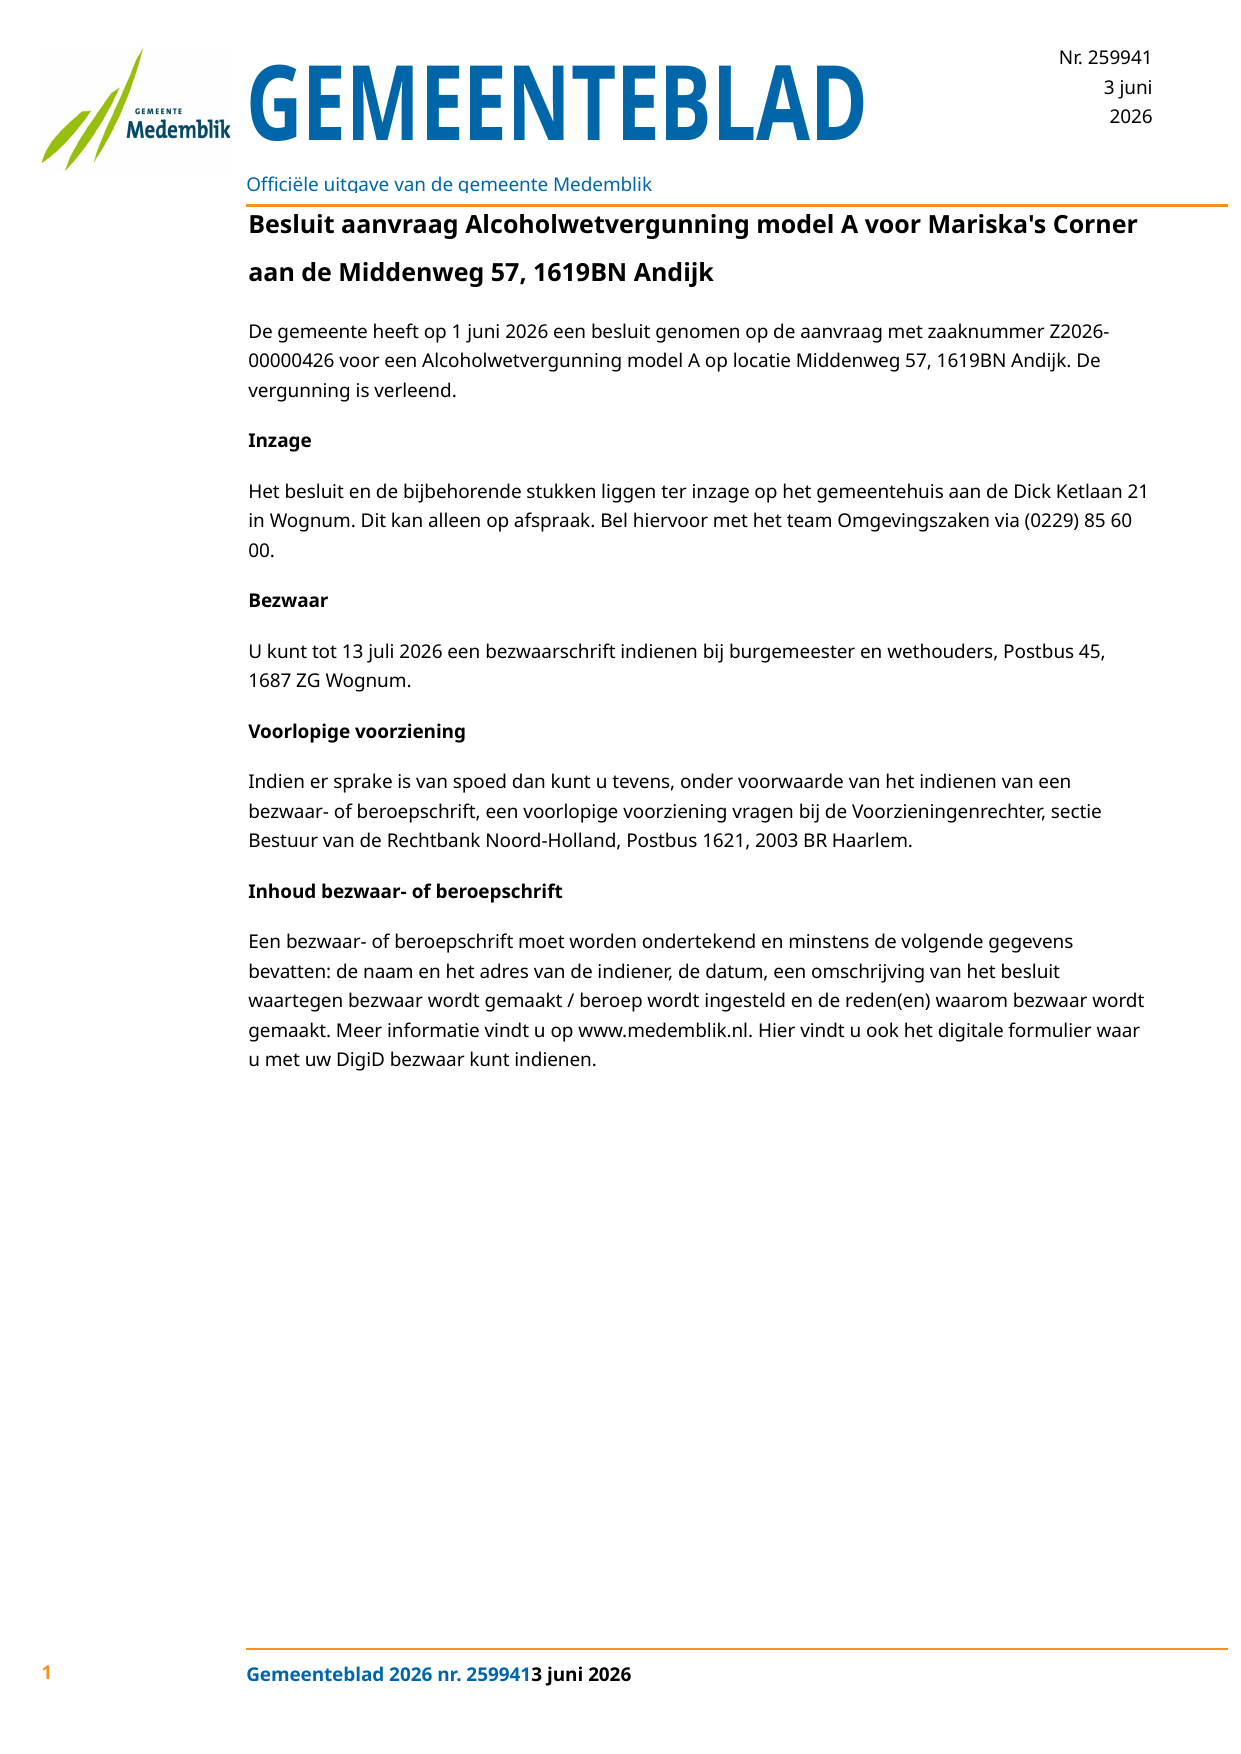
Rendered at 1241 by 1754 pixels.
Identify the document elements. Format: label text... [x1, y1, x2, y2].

text Besluit aanvraag Alcoholwetvergunning model A voor Mariska's Corner aan de Middenweg 57, 1619BN Andijk [248, 207, 1152, 288]
text Indien er sprake is van spoed dan kunt u tevens, onder voorwaarde van het indienen van een bezwaar- of beroepschrift, een voorlopige voorziening vragen bij de Voorzieningenrechter, sectie Bestuur van de Rechtbank Noord-Holland, Postbus 1621, 2003 BR Haarlem. [248, 768, 1152, 853]
text Inhoud bezwaar- of beroepschrift [248, 878, 1152, 904]
picture [41, 47, 231, 172]
text Een bezwaar- of beroepschrift moet worden ondertekend en minstens de volgende gegevens bevatten: de naam en het adres van de indiener, de datum, een omschrijving van het besluit waartegen bezwaar wordt gemaakt / beroep wordt ingesteld en de reden(en) waarom bezwaar wordt gemaakt. Meer informatie vindt u op www.medemblik.nl. Hier vindt u ook het digitale formulier waar u met uw DigiD bezwaar kunt indienen. [248, 928, 1152, 1072]
text Voorlopige voorziening [248, 718, 1152, 744]
text Inzage [248, 427, 1152, 453]
text Het besluit en de bijbehorende stukken liggen ter inzage op het gemeentehuis aan de Dick Ketlaan 21 in Wognum. Dit kan alleen op afspraak. Bel hiervoor met het team Omgevingszaken via (0229) 85 60 00. [248, 478, 1152, 563]
text Bezwaar [248, 587, 1152, 613]
text De gemeente heeft op 1 juni 2026 een besluit genomen op de aanvraag met zaaknummer Z2026-00000426 voor een Alcoholwetvergunning model A op locatie Middenweg 57, 1619BN Andijk. De vergunning is verleend. [248, 318, 1152, 403]
text U kunt tot 13 juli 2026 een bezwaarschrift indienen bij burgemeester en wethouders, Postbus 45, 1687 ZG Wognum. [248, 638, 1152, 693]
